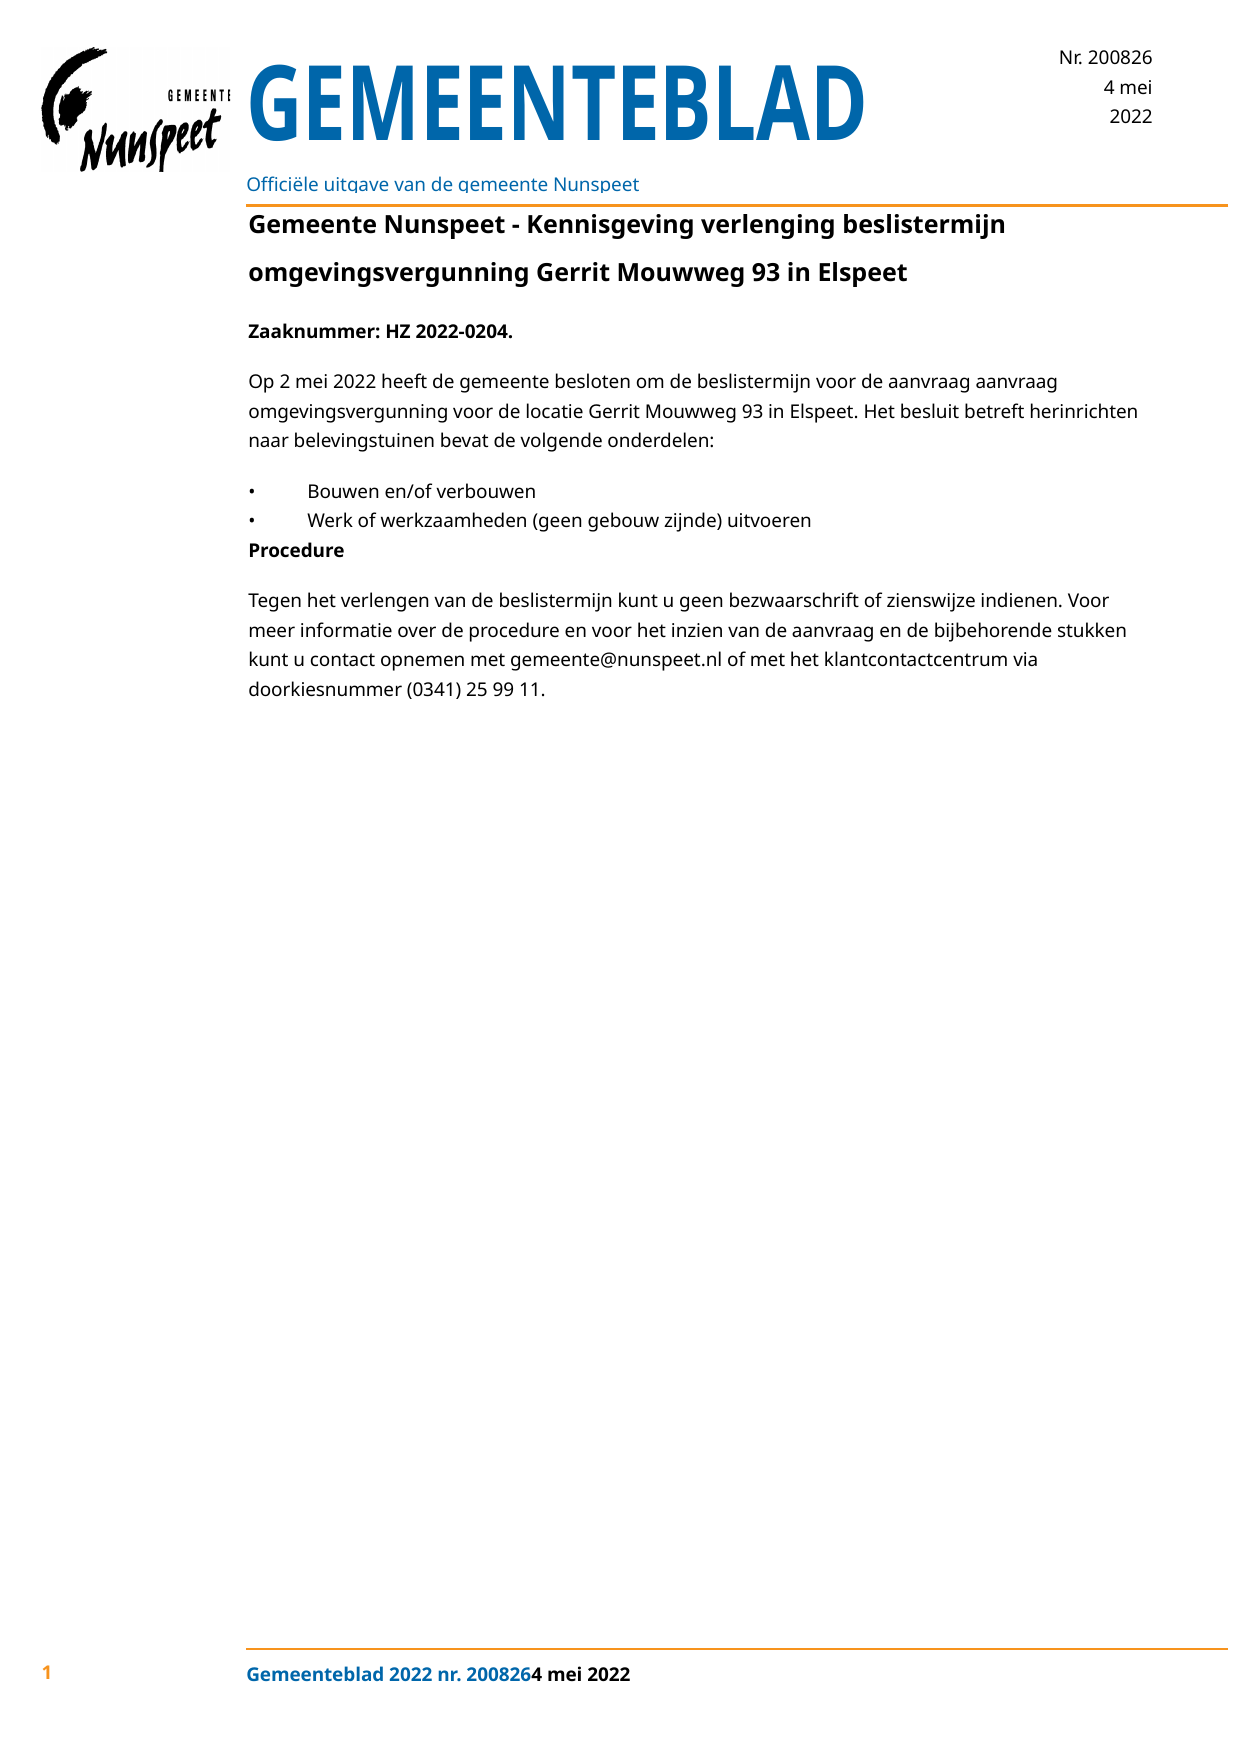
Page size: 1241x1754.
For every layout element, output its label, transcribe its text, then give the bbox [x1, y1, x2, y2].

list Werk of werkzaamheden (geen gebouw zijnde) uitvoeren [248, 507, 1152, 533]
text Op 2 mei 2022 heeft de gemeente besloten om de beslistermijn voor de aanvraag aanvraag omgevingsvergunning voor de locatie Gerrit Mouwweg 93 in Elspeet. Het besluit betreft herinrichten naar belevingstuinen bevat de volgende onderdelen: [248, 368, 1152, 453]
list Bouwen en/of verbouwen [248, 478, 1152, 504]
text Zaaknummer: HZ 2022-0204. [248, 318, 1152, 344]
picture [41, 47, 231, 172]
text Tegen het verlengen van de beslistermijn kunt u geen bezwaarschrift of zienswijze indienen. Voor meer informatie over de procedure en voor het inzien van de aanvraag en de bijbehorende stukken kunt u contact opnemen met gemeente@nunspeet.nl of met het klantcontactcentrum via doorkiesnummer (0341) 25 99 11. [248, 587, 1152, 702]
text Procedure [248, 537, 1152, 563]
text Gemeente Nunspeet - Kennisgeving verlenging beslistermijn omgevingsvergunning Gerrit Mouwweg 93 in Elspeet [248, 207, 1152, 288]
